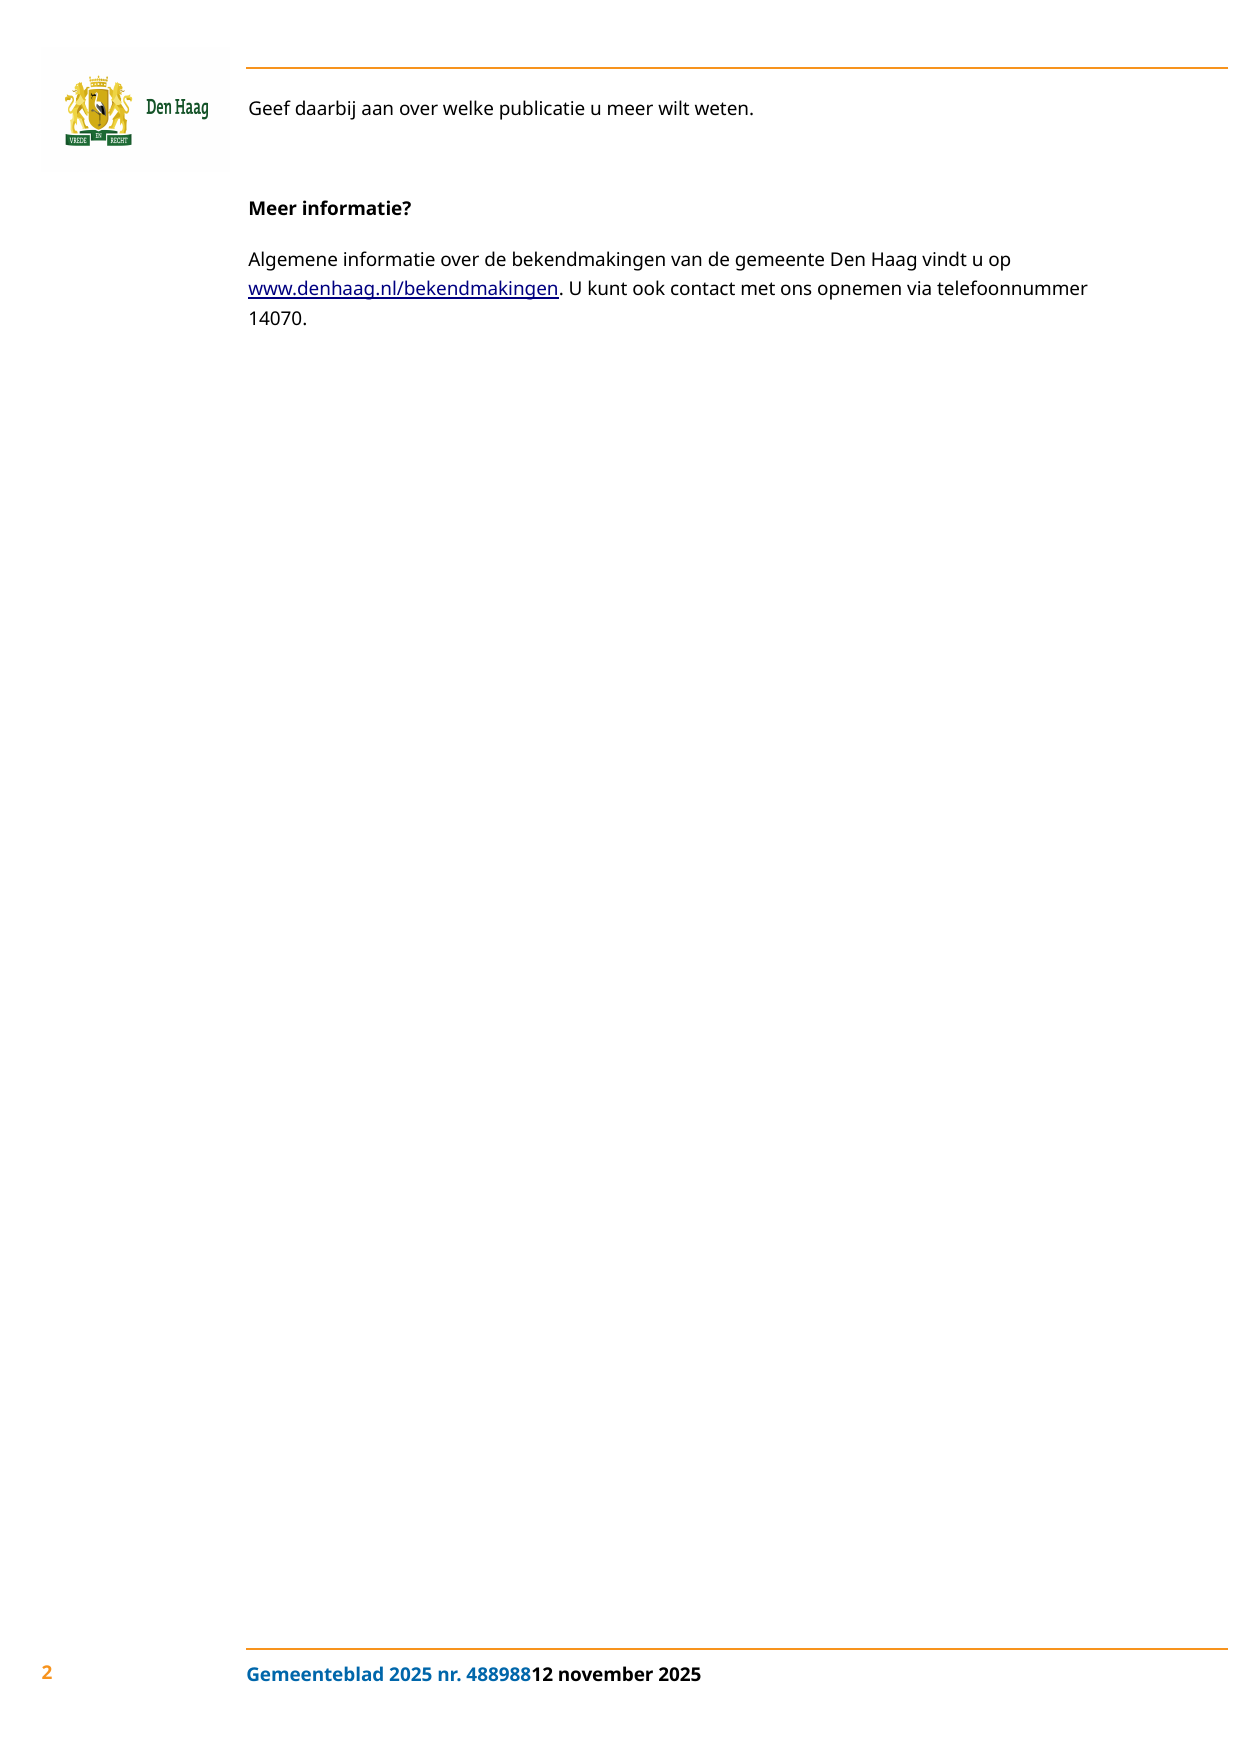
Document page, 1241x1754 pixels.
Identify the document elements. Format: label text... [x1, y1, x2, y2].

text Meer informatie? [248, 196, 1152, 221]
picture [41, 47, 231, 172]
text Geef daarbij aan over welke publicatie u meer wilt weten. [248, 95, 1152, 121]
text Algemene informatie over de bekendmakingen van de gemeente Den Haag vindt u op www.denhaag.nl/bekendmakingen. U kunt ook contact met ons opnemen via telefoonnummer 14070. [248, 246, 1152, 331]
